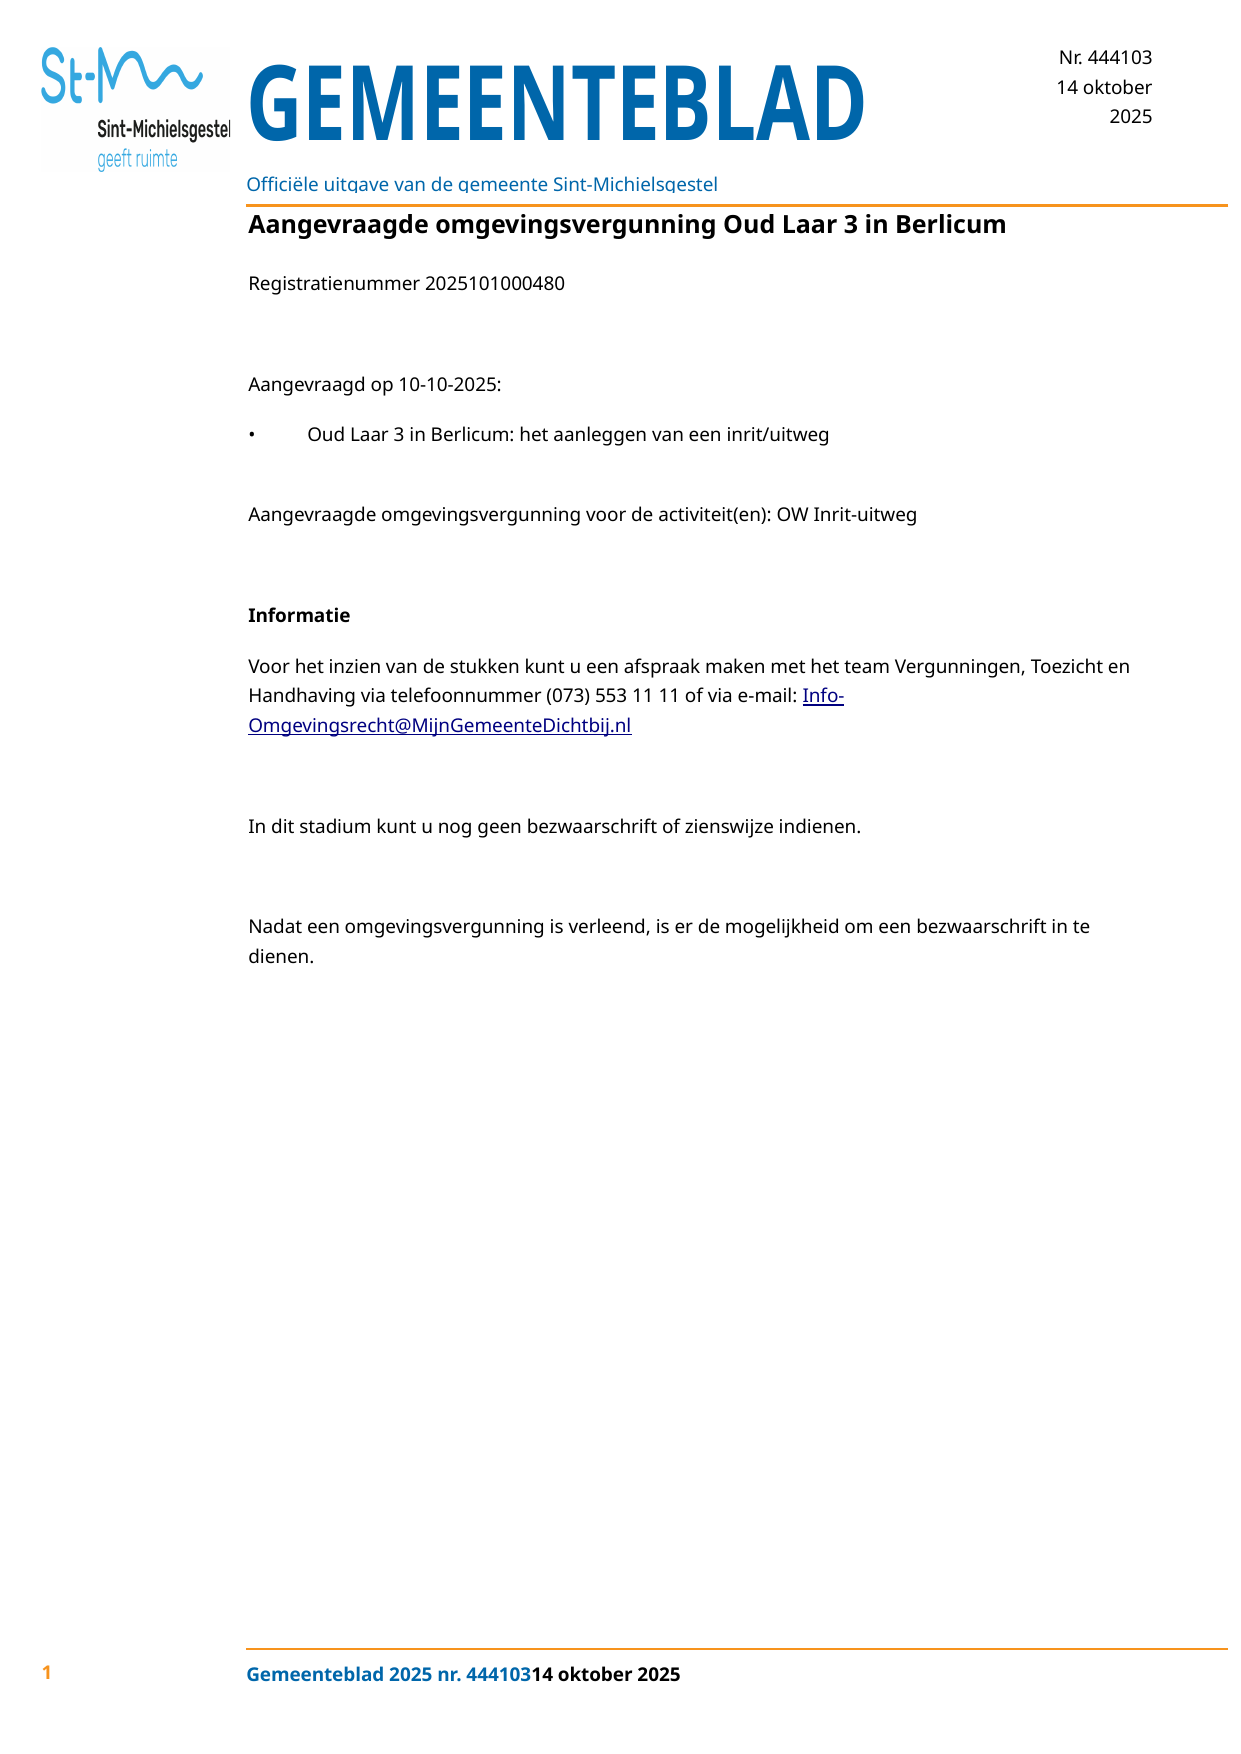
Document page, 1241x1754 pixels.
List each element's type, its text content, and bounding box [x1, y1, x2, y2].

text Aangevraagd op 10-10-2025: [248, 371, 1152, 397]
text In dit stadium kunt u nog geen bezwaarschrift of zienswijze indienen. [248, 813, 1152, 838]
text Nadat een omgevingsvergunning is verleend, is er de mogelijkheid om een bezwaarschrift in te dienen. [248, 914, 1152, 969]
text Voor het inzien van de stukken kunt u een afspraak maken met het team Vergunningen, Toezicht en Handhaving via telefoonnummer (073) 553 11 11 of via e-mail: Info-Omgevingsrecht@MijnGemeenteDichtbij.nl [248, 653, 1152, 738]
text Aangevraagde omgevingsvergunning voor de activiteit(en): OW Inrit-uitweg [248, 502, 1152, 527]
picture [41, 47, 231, 172]
list Oud Laar 3 in Berlicum: het aanleggen van een inrit/uitweg [248, 422, 1152, 447]
text Informatie [248, 602, 1152, 628]
text Aangevraagde omgevingsvergunning Oud Laar 3 in Berlicum [248, 207, 1152, 241]
text Registratienummer 2025101000480 [248, 270, 1152, 296]
